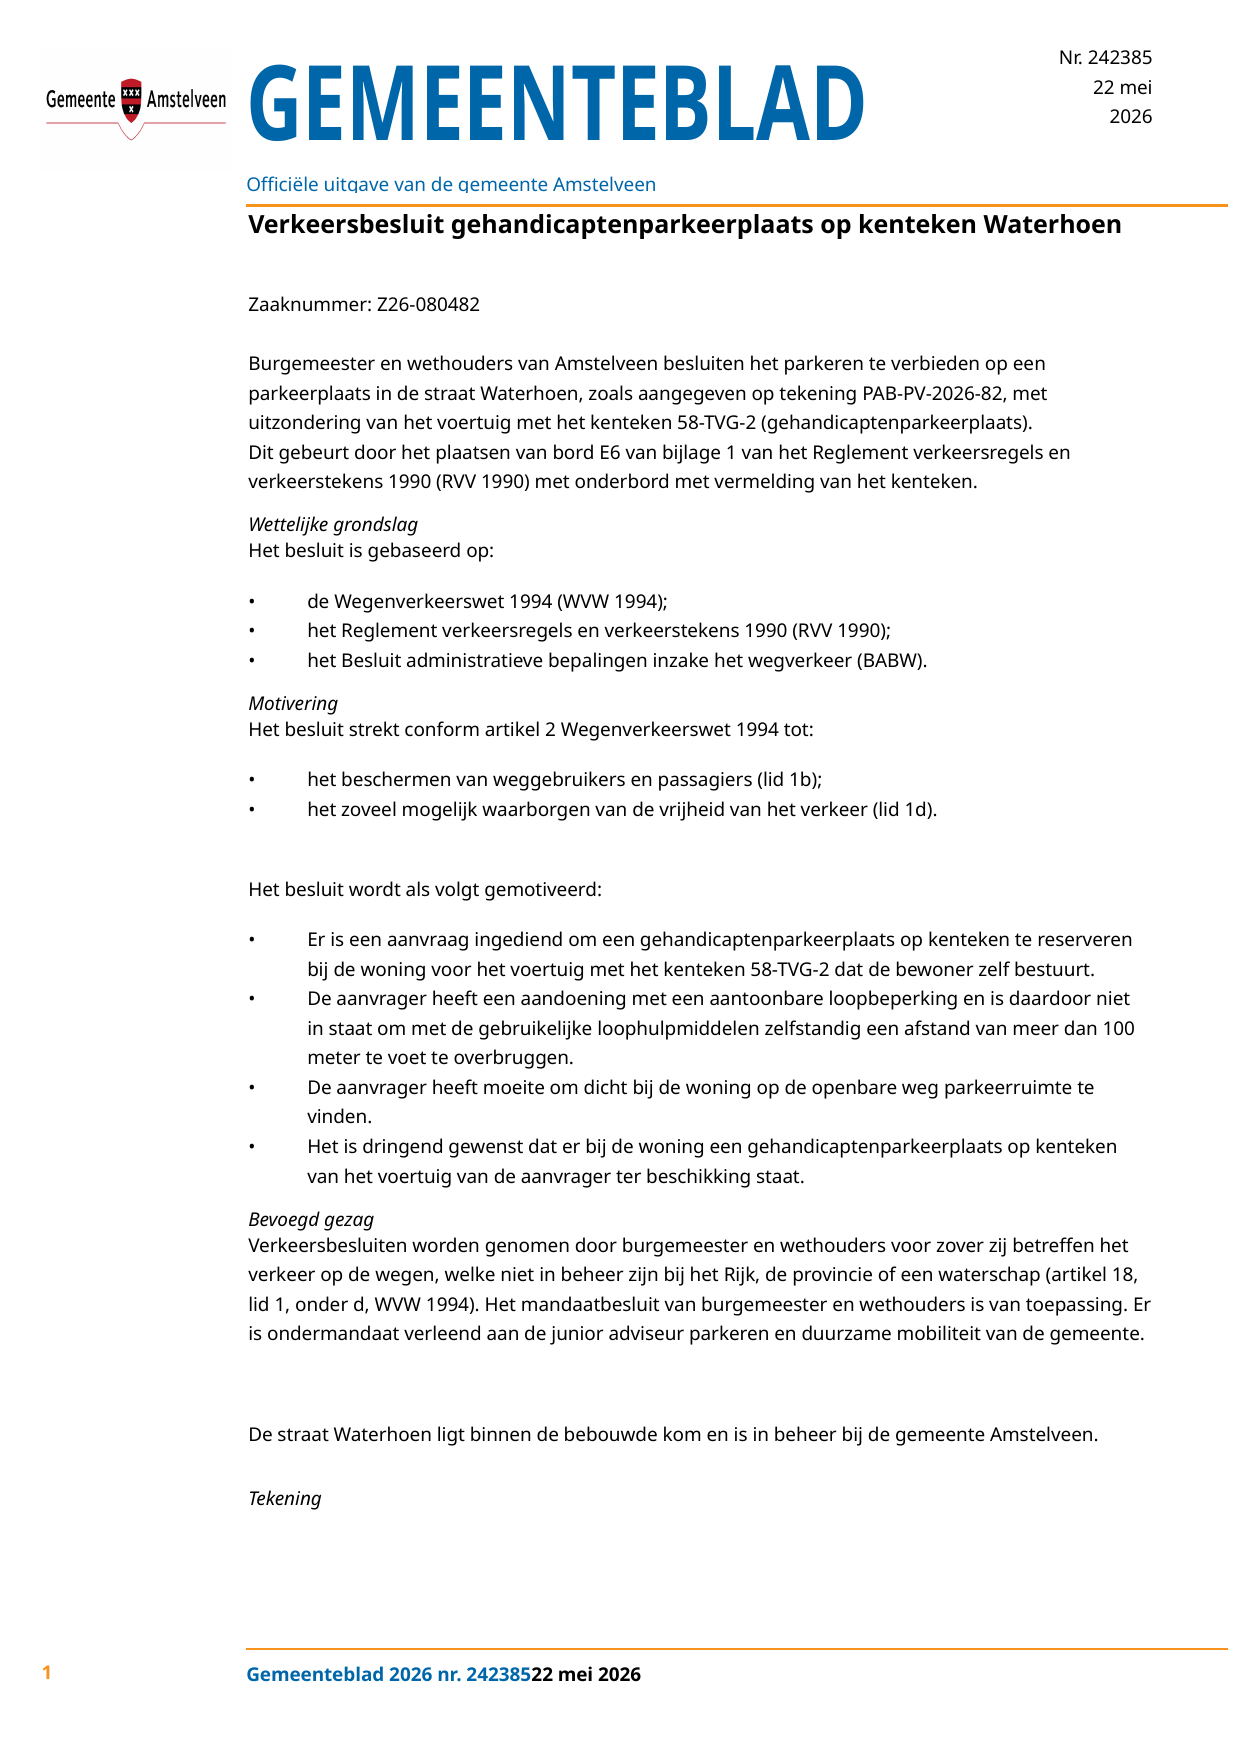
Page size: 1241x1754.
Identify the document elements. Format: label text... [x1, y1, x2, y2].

list De aanvrager heeft een aandoening met een aantoonbare loopbeperking en is daardoor niet in staat om met de gebruikelijke loophulpmiddelen zelfstandig een afstand van meer dan 100 meter te voet te overbruggen. [248, 985, 1152, 1070]
list het Besluit administratieve bepalingen inzake het wegverkeer (BABW). [248, 647, 1152, 673]
list het Reglement verkeersregels en verkeerstekens 1990 (RVV 1990); [248, 617, 1152, 643]
text Burgemeester en wethouders van Amstelveen besluiten het parkeren te verbieden op een parkeerplaats in de straat Waterhoen, zoals aangegeven op tekening PAB-PV-2026-82, met uitzondering van het voertuig met het kenteken 58-TVG-2 (gehandicaptenparkeerplaats). [248, 350, 1152, 435]
text Tekening [248, 1485, 1152, 1511]
list Er is een aanvraag ingediend om een gehandicaptenparkeerplaats op kenteken te reserveren bij de woning voor het voertuig met het kenteken 58-TVG-2 dat de bewoner zelf bestuurt. [248, 926, 1152, 982]
text Het besluit is gebaseerd op: [248, 537, 1152, 563]
text Het besluit wordt als volgt gemotiveerd: [248, 876, 1152, 902]
text Zaaknummer: Z26-080482 [248, 291, 1152, 317]
list De aanvrager heeft moeite om dicht bij de woning op de openbare weg parkeerruimte te vinden. [248, 1074, 1152, 1129]
text Bevoegd gezag [248, 1206, 1152, 1232]
text Dit gebeurt door het plaatsen van bord E6 van bijlage 1 van het Reglement verkeersregels en verkeerstekens 1990 (RVV 1990) met onderbord met vermelding van het kenteken. [248, 439, 1152, 494]
text Motivering [248, 690, 1152, 716]
text Het besluit strekt conform artikel 2 Wegenverkeerswet 1994 tot: [248, 716, 1152, 742]
picture [41, 47, 231, 172]
list het beschermen van weggebruikers en passagiers (lid 1b); [248, 766, 1152, 792]
list de Wegenverkeerswet 1994 (WVW 1994); [248, 588, 1152, 613]
list Het is dringend gewenst dat er bij de woning een gehandicaptenparkeerplaats op kenteken van het voertuig van de aanvrager ter beschikking staat. [248, 1133, 1152, 1189]
list het zoveel mogelijk waarborgen van de vrijheid van het verkeer (lid 1d). [248, 796, 1152, 822]
text Wettelijke grondslag [248, 512, 1152, 537]
text Verkeersbesluiten worden genomen door burgemeester en wethouders voor zover zij betreffen het verkeer op de wegen, welke niet in beheer zijn bij het Rijk, de provincie of een waterschap (artikel 18, lid 1, onder d, WVW 1994). Het mandaatbesluit van burgemeester en wethouders is van toepassing. Er is ondermandaat verleend aan de junior adviseur parkeren en duurzame mobiliteit van de gemeente. [248, 1232, 1152, 1346]
text Verkeersbesluit gehandicaptenparkeerplaats op kenteken Waterhoen [248, 207, 1152, 241]
text De straat Waterhoen ligt binnen de bebouwde kom en is in beheer bij de gemeente Amstelveen. [248, 1421, 1152, 1447]
